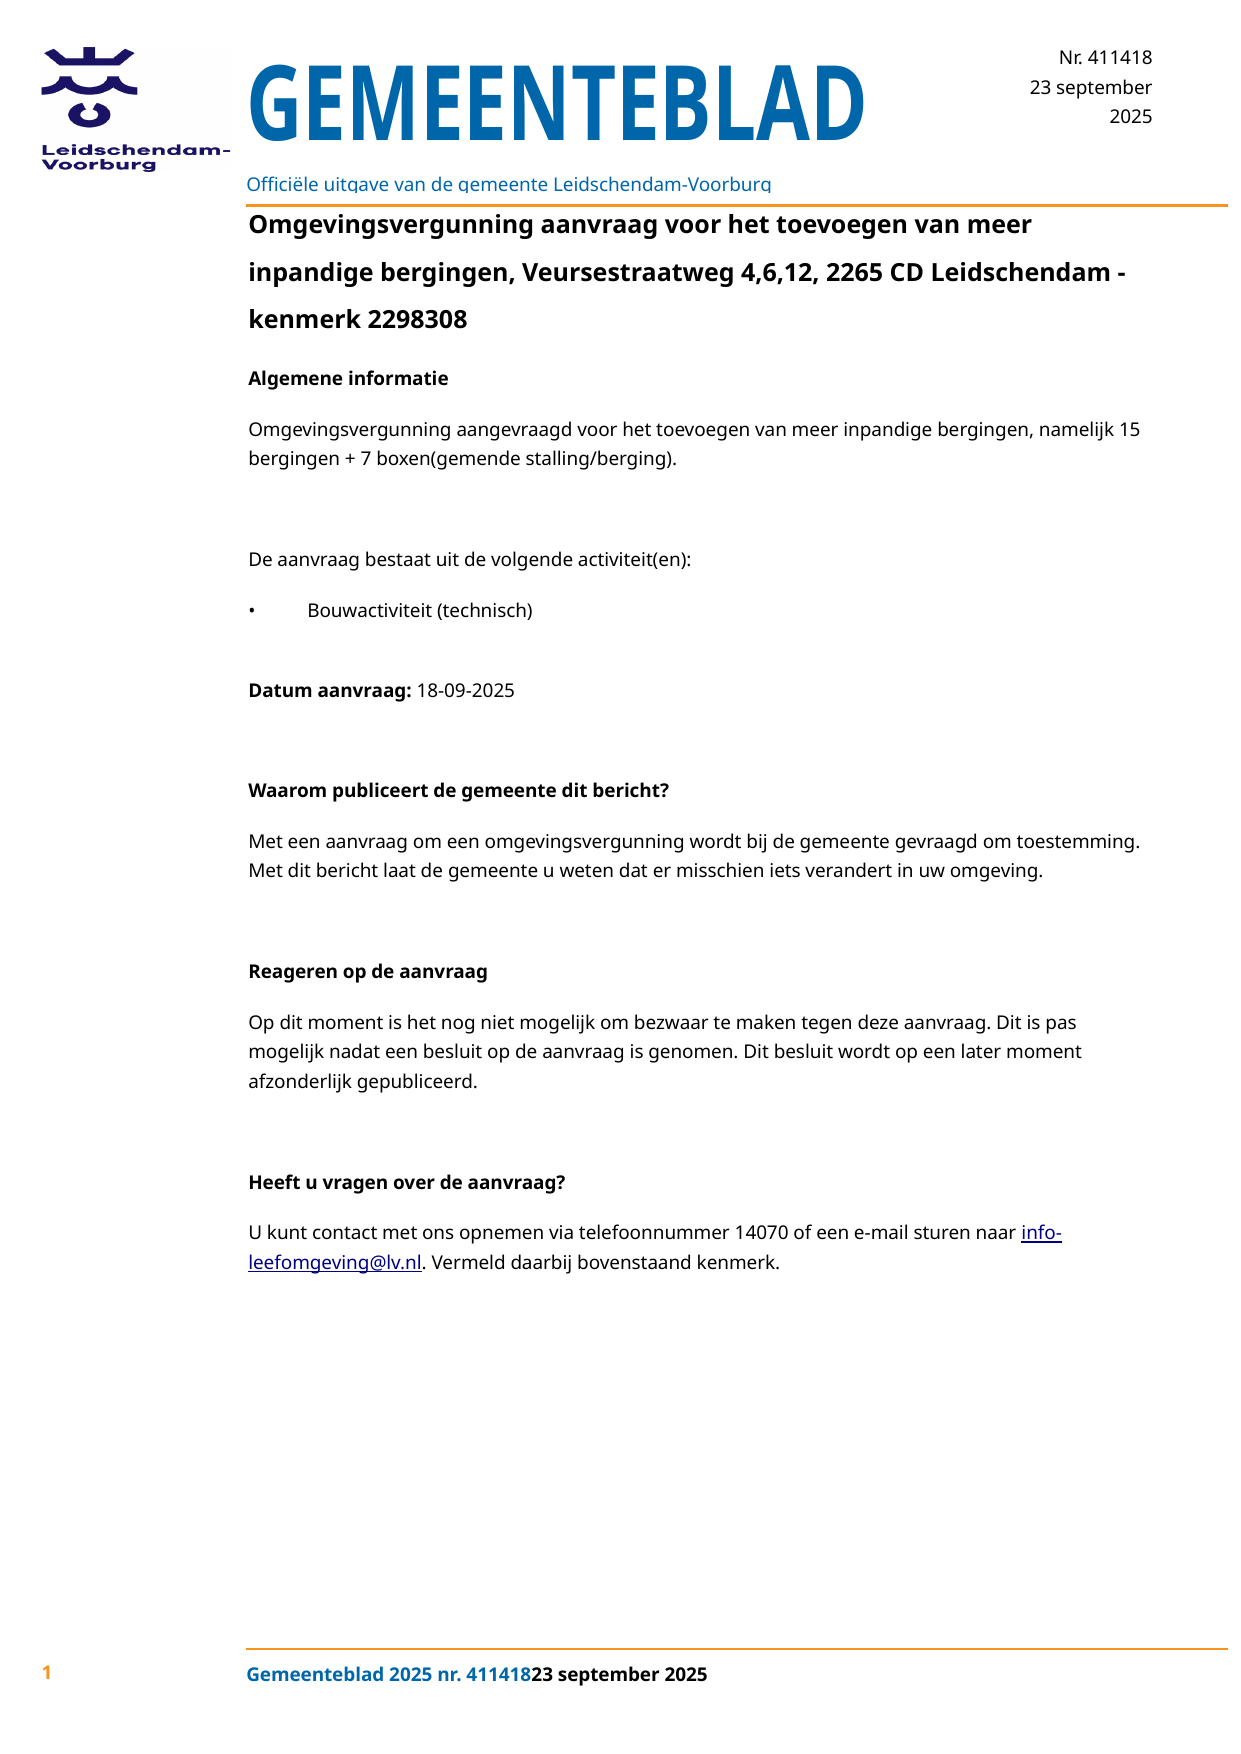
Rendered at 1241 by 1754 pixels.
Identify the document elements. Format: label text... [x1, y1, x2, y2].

text Omgevingsvergunning aangevraagd voor het toevoegen van meer inpandige bergingen, namelijk 15 bergingen + 7 boxen(gemende stalling/berging). [248, 416, 1152, 471]
text Omgevingsvergunning aanvraag voor het toevoegen van meer inpandige bergingen, Veursestraatweg 4,6,12, 2265 CD Leidschendam - kenmerk 2298308 [248, 207, 1152, 336]
text De aanvraag bestaat uit de volgende activiteit(en): [248, 546, 1152, 572]
text Met een aanvraag om een omgevingsvergunning wordt bij de gemeente gevraagd om toestemming. Met dit bericht laat de gemeente u weten dat er misschien iets verandert in uw omgeving. [248, 828, 1152, 883]
text Heeft u vragen over de aanvraag? [248, 1169, 1152, 1194]
text Waarom publiceert de gemeente dit bericht? [248, 778, 1152, 803]
text Algemene informatie [248, 366, 1152, 391]
text Op dit moment is het nog niet mogelijk om bezwaar te maken tegen deze aanvraag. Dit is pas mogelijk nadat een besluit op de aanvraag is genomen. Dit besluit wordt op een later moment afzonderlijk gepubliceerd. [248, 1009, 1152, 1094]
list Bouwactiviteit (technisch) [248, 597, 1152, 622]
text Datum aanvraag: 18-09-2025 [248, 677, 1152, 702]
text Reageren op de aanvraag [248, 958, 1152, 984]
text U kunt contact met ons opnemen via telefoonnummer 14070 of een e-mail sturen naar info-leefomgeving@lv.nl. Vermeld daarbij bovenstaand kenmerk. [248, 1219, 1152, 1274]
picture [41, 47, 231, 172]
